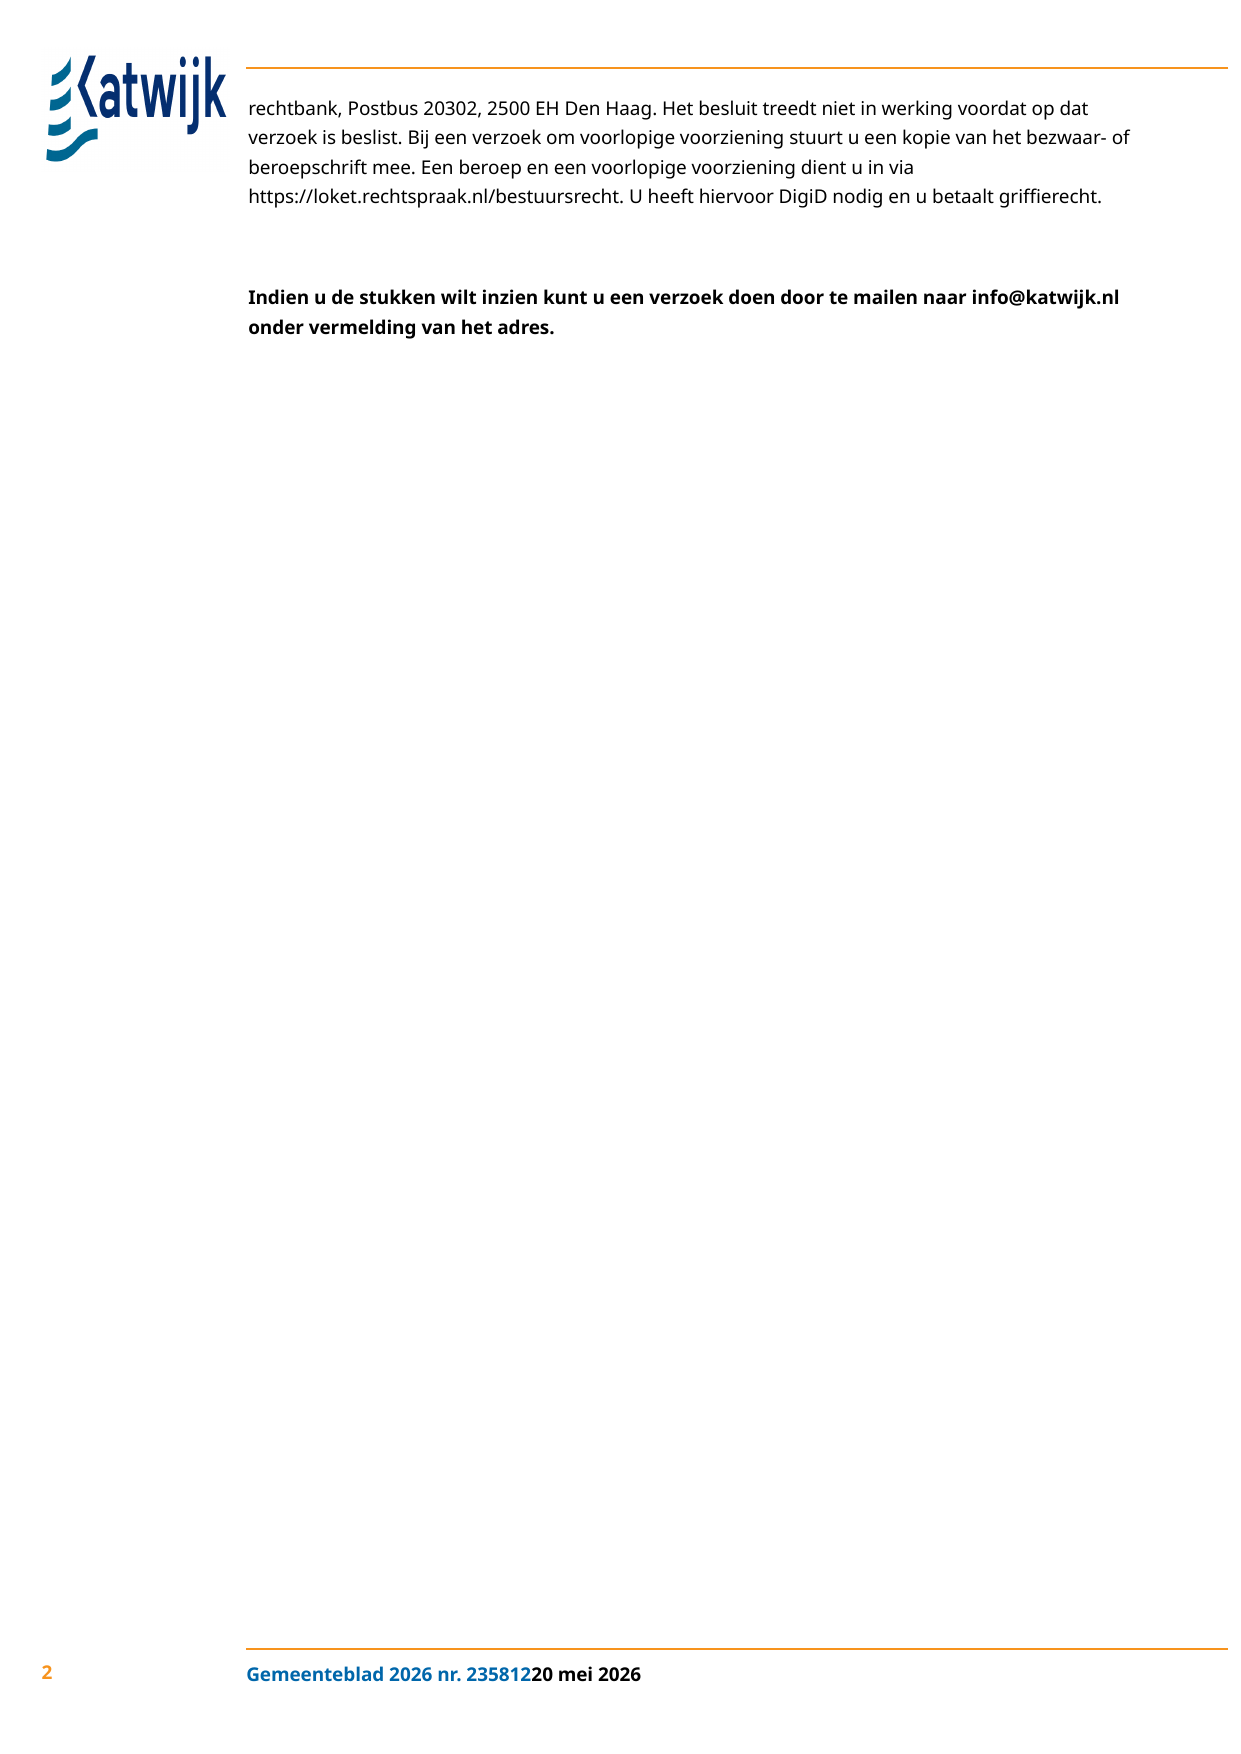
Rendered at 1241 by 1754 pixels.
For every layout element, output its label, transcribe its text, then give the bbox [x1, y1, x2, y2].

text rechtbank, Postbus 20302, 2500 EH Den Haag. Het besluit treedt niet in werking voordat op dat verzoek is beslist. Bij een verzoek om voorlopige voorziening stuurt u een kopie van het bezwaar- of beroepschrift mee. Een beroep en een voorlopige voorziening dient u in via https://loket.rechtspraak.nl/bestuursrecht. U heeft hiervoor DigiD nodig en u betaalt griffierecht. [248, 95, 1152, 209]
text Indien u de stukken wilt inzien kunt u een verzoek doen door te mailen naar info@katwijk.nl onder vermelding van het adres. [248, 284, 1152, 340]
picture [41, 47, 231, 172]
